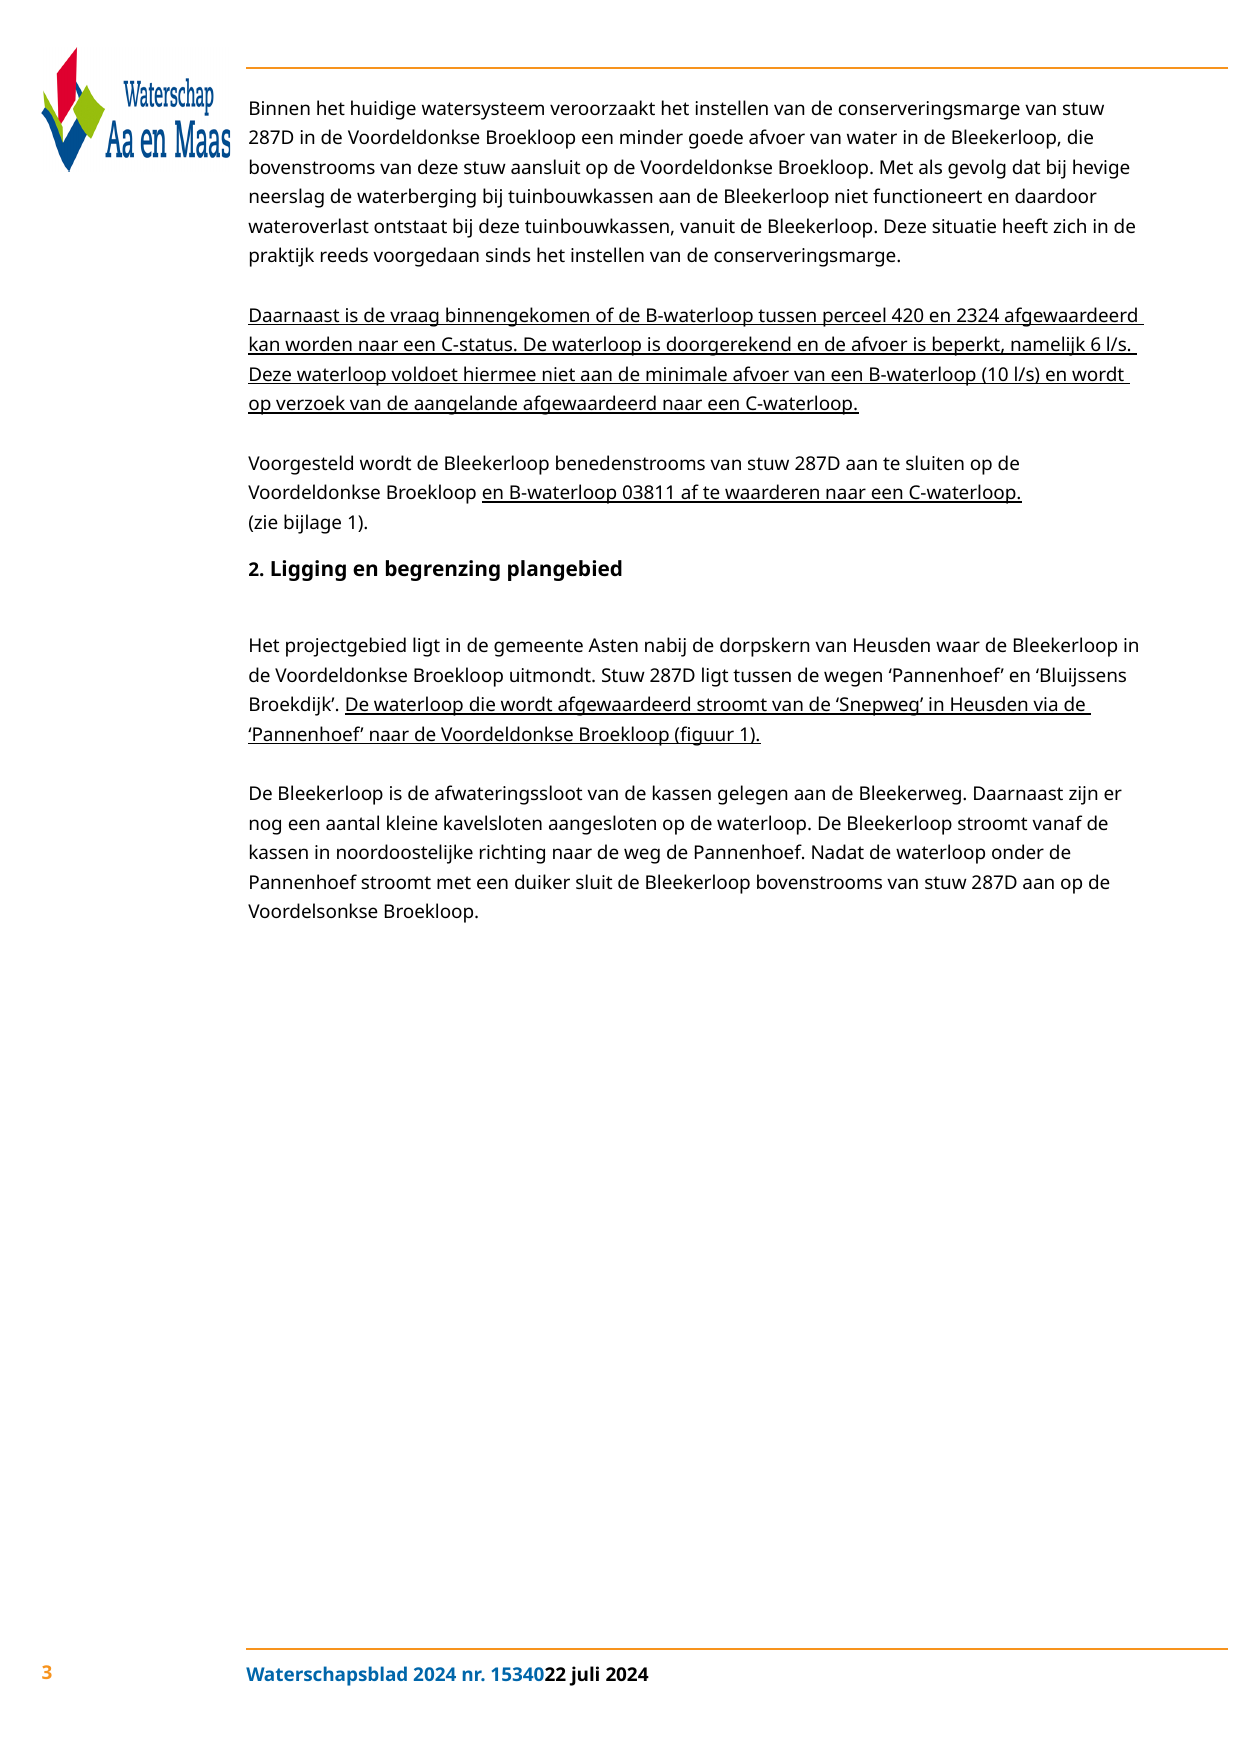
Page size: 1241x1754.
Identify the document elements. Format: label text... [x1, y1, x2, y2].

text (zie bijlage 1). [248, 509, 1152, 535]
text Het projectgebied ligt in de gemeente Asten nabij de dorpskern van Heusden waar de Bleekerloop in de Voordeldonkse Broekloop uitmondt. Stuw 287D ligt tussen de wegen ‘Pannenhoef’ en ‘Bluijssens Broekdijk’. De waterloop die wordt afgewaardeerd stroomt van de ‘Snepweg’ in Heusden via de ‘Pannenhoef’ naar de Voordeldonkse Broekloop (figuur 1). [248, 632, 1152, 747]
text Daarnaast is de vraag binnengekomen of de B-waterloop tussen perceel 420 en 2324 afgewaardeerd kan worden naar een C-status. De waterloop is doorgerekend en de afvoer is beperkt, namelijk 6 l/s. Deze waterloop voldoet hiermee niet aan de minimale afvoer van een B-waterloop (10 l/s) en wordt op verzoek van de aangelande afgewaardeerd naar een C-waterloop. [248, 302, 1152, 416]
picture [41, 47, 231, 172]
text 2. Ligging en begrenzing plangebied [248, 554, 1152, 583]
text Voorgesteld wordt de Bleekerloop benedenstrooms van stuw 287D aan te sluiten op de Voordeldonkse Broekloop en B-waterloop 03811 af te waarderen naar een C-waterloop. [248, 450, 1152, 505]
text De Bleekerloop is de afwateringssloot van de kassen gelegen aan de Bleekerweg. Daarnaast zijn er nog een aantal kleine kavelsloten aangesloten op de waterloop. De Bleekerloop stroomt vanaf de kassen in noordoostelijke richting naar de weg de Pannenhoef. Nadat de waterloop onder de Pannenhoef stroomt met een duiker sluit de Bleekerloop bovenstrooms van stuw 287D aan op de Voordelsonkse Broekloop. [248, 780, 1152, 924]
text Binnen het huidige watersysteem veroorzaakt het instellen van de conserveringsmarge van stuw 287D in de Voordeldonkse Broekloop een minder goede afvoer van water in de Bleekerloop, die bovenstrooms van deze stuw aansluit op de Voordeldonkse Broekloop. Met als gevolg dat bij hevige neerslag de waterberging bij tuinbouwkassen aan de Bleekerloop niet functioneert en daardoor wateroverlast ontstaat bij deze tuinbouwkassen, vanuit de Bleekerloop. Deze situatie heeft zich in de praktijk reeds voorgedaan sinds het instellen van de conserveringsmarge. [248, 95, 1152, 268]
